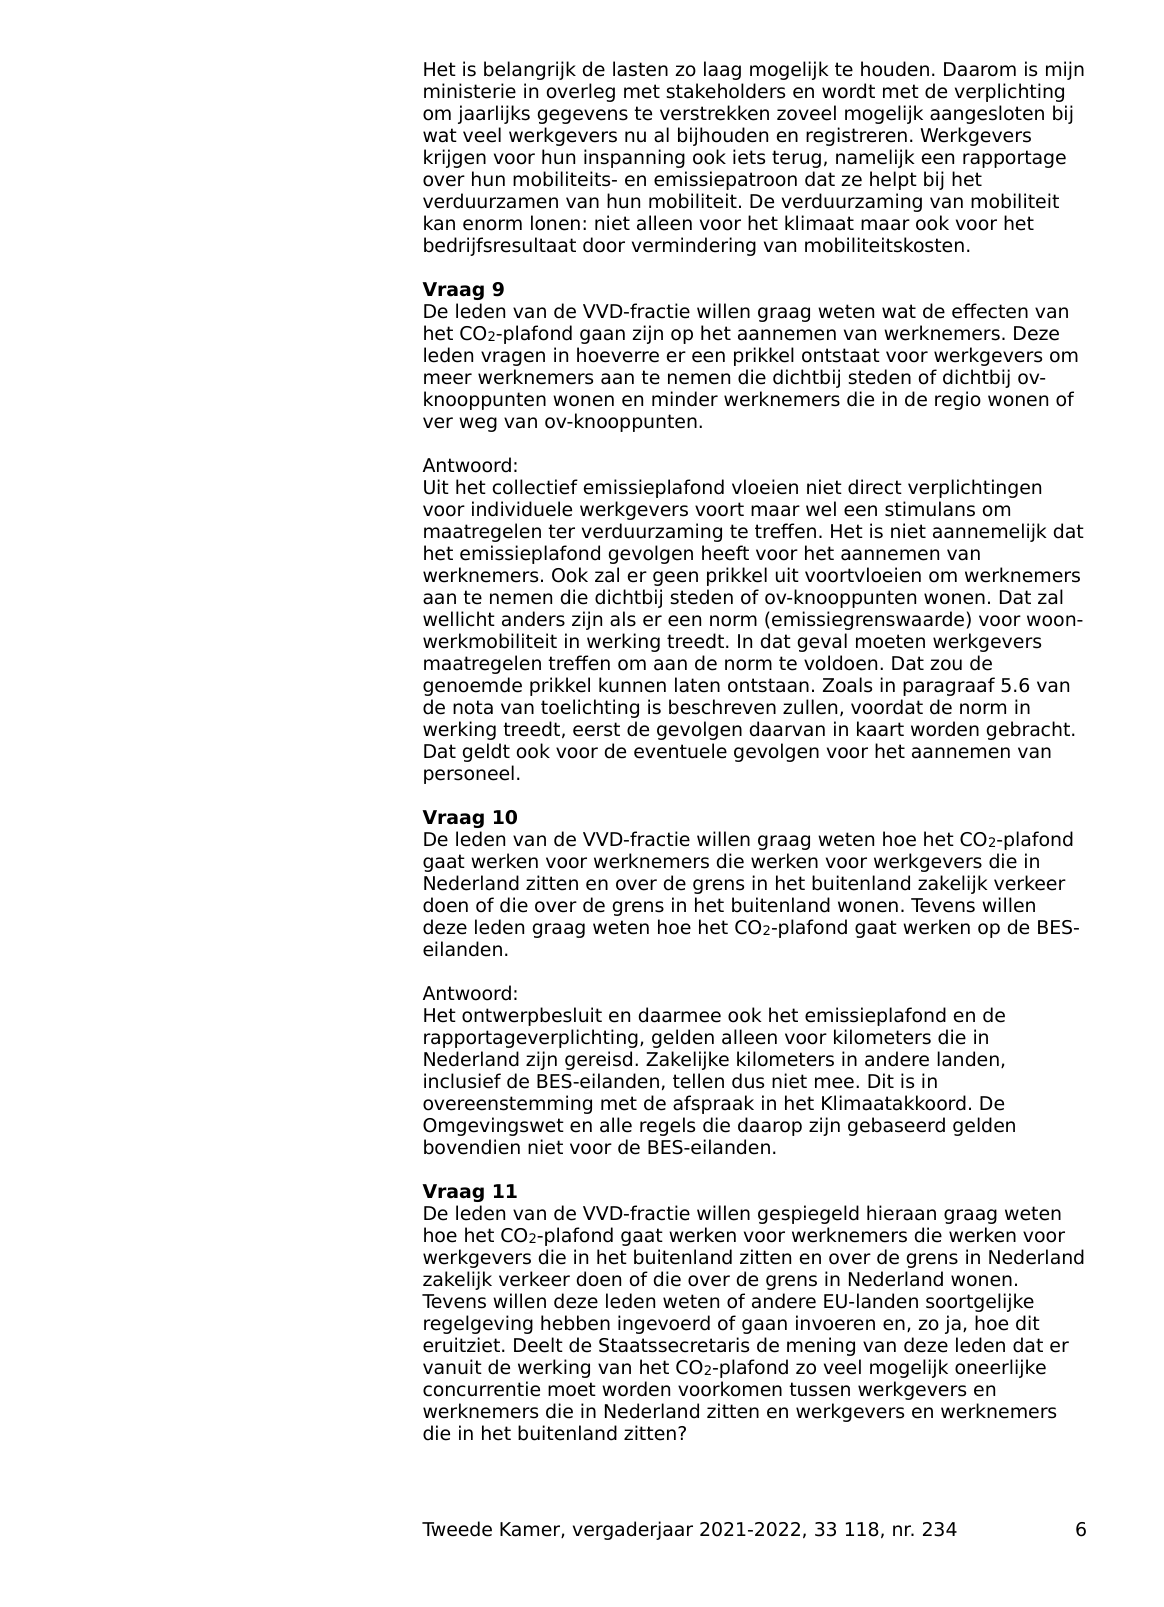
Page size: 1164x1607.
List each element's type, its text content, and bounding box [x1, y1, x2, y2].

text Uit het collectief emissieplafond vloeien niet direct verplichtingen voor individuele werkgevers voort maar wel een stimulans om maatregelen ter verduurzaming te treffen. Het is niet aannemelijk dat het emissieplafond gevolgen heeft voor het aannemen van werknemers. Ook zal er geen prikkel uit voortvloeien om werknemers aan te nemen die dichtbij steden of ov-knooppunten wonen. Dat zal wellicht anders zijn als er een norm (emissiegrenswaarde) voor woon-werkmobiliteit in werking treedt. In dat geval moeten werkgevers maatregelen treffen om aan de norm te voldoen. Dat zou de genoemde prikkel kunnen laten ontstaan. Zoals in paragraaf 5.6 van de nota van toelichting is beschreven zullen, voordat de norm in werking treedt, eerst de gevolgen daarvan in kaart worden gebracht. Dat geldt ook voor de eventuele gevolgen voor het aannemen van personeel. [422, 477, 1087, 785]
text Vraag 10 [422, 807, 1087, 829]
text Antwoord: [422, 983, 1087, 1005]
text De leden van de VVD-fractie willen graag weten wat de effecten van het CO2-plafond gaan zijn op het aannemen van werknemers. Deze leden vragen in hoeverre er een prikkel ontstaat voor werkgevers om meer werknemers aan te nemen die dichtbij steden of dichtbij ov-knooppunten wonen en minder werknemers die in de regio wonen of ver weg van ov-knooppunten. [422, 301, 1087, 433]
text Antwoord: [422, 455, 1087, 477]
text Vraag 9 [422, 279, 1087, 301]
text Het is belangrijk de lasten zo laag mogelijk te houden. Daarom is mijn ministerie in overleg met stakeholders en wordt met de verplichting om jaarlijks gegevens te verstrekken zoveel mogelijk aangesloten bij wat veel werkgevers nu al bijhouden en registreren. Werkgevers krijgen voor hun inspanning ook iets terug, namelijk een rapportage over hun mobiliteits- en emissiepatroon dat ze helpt bij het verduurzamen van hun mobiliteit. De verduurzaming van mobiliteit kan enorm lonen: niet alleen voor het klimaat maar ook voor het bedrijfsresultaat door vermindering van mobiliteitskosten. [422, 59, 1087, 257]
text De leden van de VVD-fractie willen gespiegeld hieraan graag weten hoe het CO2-plafond gaat werken voor werknemers die werken voor werkgevers die in het buitenland zitten en over de grens in Nederland zakelijk verkeer doen of die over de grens in Nederland wonen. Tevens willen deze leden weten of andere EU-landen soortgelijke regelgeving hebben ingevoerd of gaan invoeren en, zo ja, hoe dit eruitziet. Deelt de Staatssecretaris de mening van deze leden dat er vanuit de werking van het CO2-plafond zo veel mogelijk oneerlijke concurrentie moet worden voorkomen tussen werkgevers en werknemers die in Nederland zitten en werkgevers en werknemers die in het buitenland zitten? [422, 1203, 1087, 1445]
text Vraag 11 [422, 1181, 1087, 1203]
text Het ontwerpbesluit en daarmee ook het emissieplafond en de rapportageverplichting, gelden alleen voor kilometers die in Nederland zijn gereisd. Zakelijke kilometers in andere landen, inclusief de BES-eilanden, tellen dus niet mee. Dit is in overeenstemming met de afspraak in het Klimaatakkoord. De Omgevingswet en alle regels die daarop zijn gebaseerd gelden bovendien niet voor de BES-eilanden. [422, 1005, 1087, 1159]
text De leden van de VVD-fractie willen graag weten hoe het CO2-plafond gaat werken voor werknemers die werken voor werkgevers die in Nederland zitten en over de grens in het buitenland zakelijk verkeer doen of die over de grens in het buitenland wonen. Tevens willen deze leden graag weten hoe het CO2-plafond gaat werken op de BES-eilanden. [422, 829, 1087, 961]
